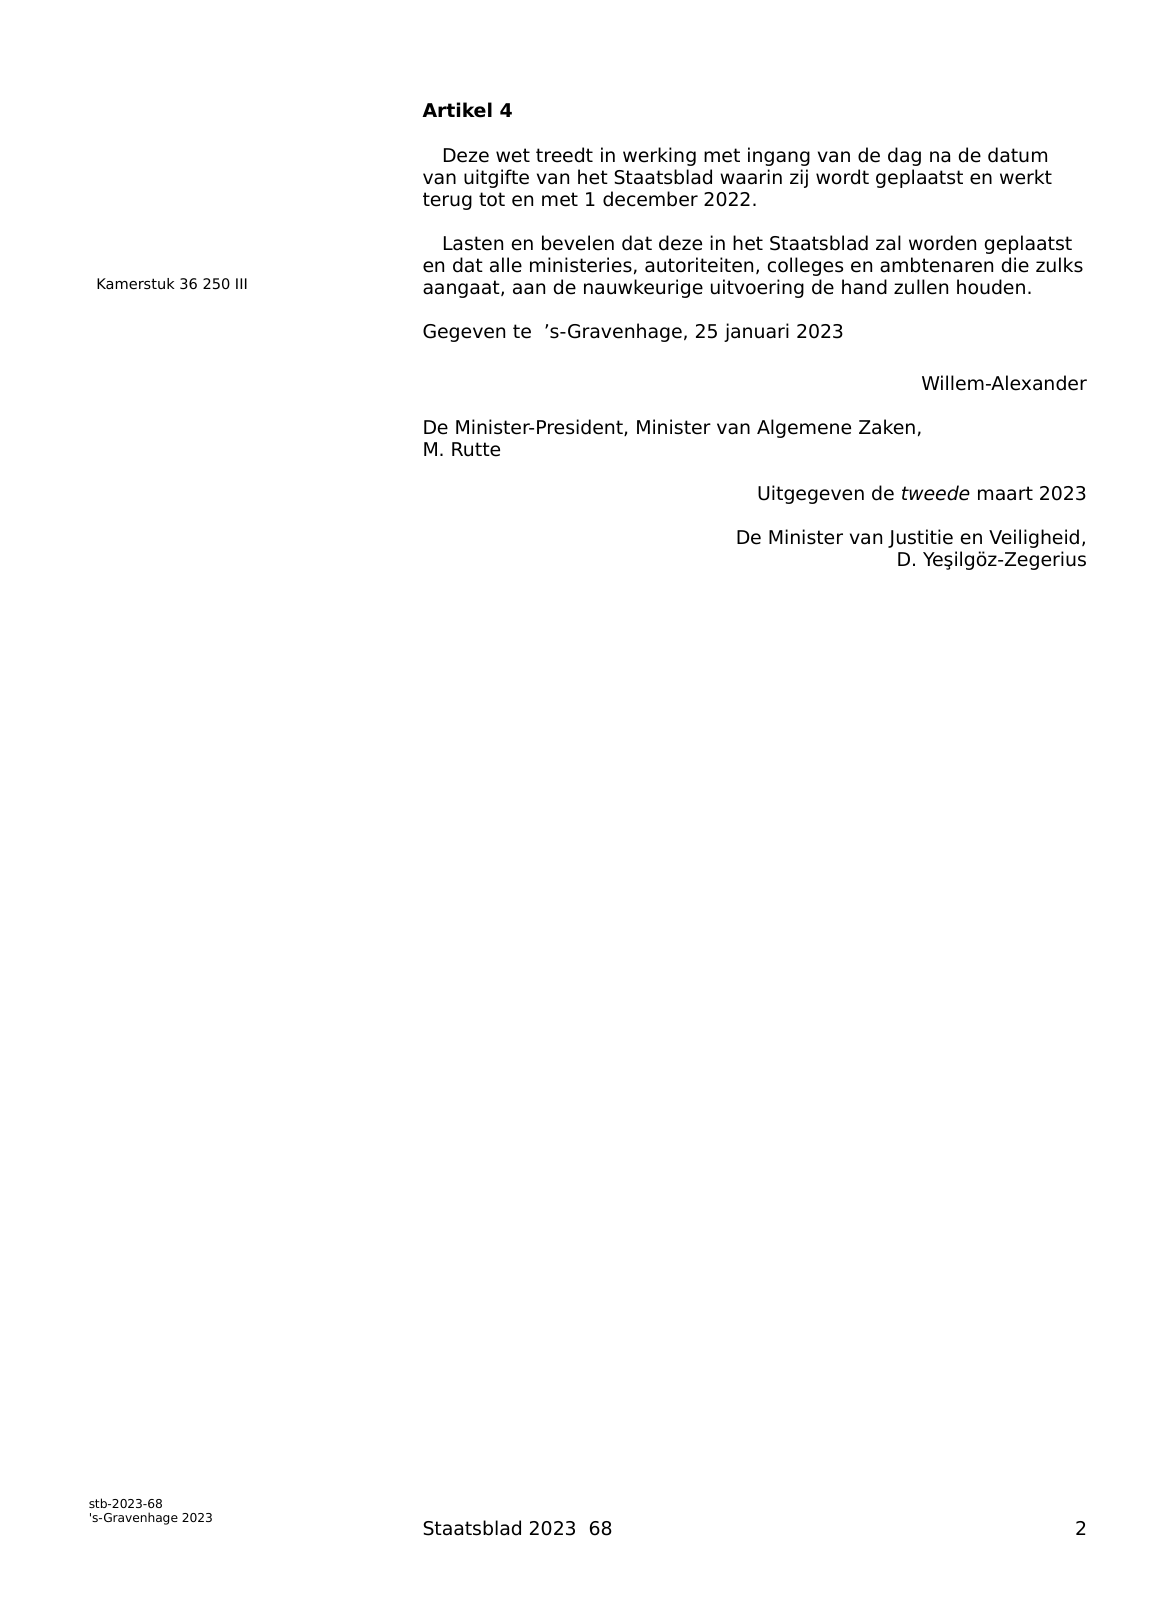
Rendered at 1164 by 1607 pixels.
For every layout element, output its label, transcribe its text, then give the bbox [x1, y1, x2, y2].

text Uitgegeven de tweede maart 2023 [422, 483, 1087, 505]
text Gegeven te ’s-Gravenhage, 25 januari 2023 [422, 321, 1087, 343]
text Kamerstuk 36 250 III [77, 276, 396, 293]
text stb-2023-68 [88, 1497, 323, 1511]
text Willem-Alexander [422, 373, 1087, 395]
text Deze wet treedt in werking met ingang van de dag na de datum van uitgifte van het Staatsblad waarin zij wordt geplaatst en werkt terug tot en met 1 december 2022. [422, 144, 1087, 211]
text De Minister-President, Minister van Algemene Zaken, M. Rutte [422, 417, 1087, 461]
text 's-Gravenhage 2023 [88, 1511, 323, 1525]
text Lasten en bevelen dat deze in het Staatsblad zal worden geplaatst en dat alle ministeries, autoriteiten, colleges en ambtenaren die zulks aangaat, aan de nauwkeurige uitvoering de hand zullen houden. [422, 233, 1087, 299]
text De Minister van Justitie en Veiligheid, D. Yeşilgöz-Zegerius [422, 527, 1087, 571]
subtitle Artikel 4 [422, 100, 1087, 122]
